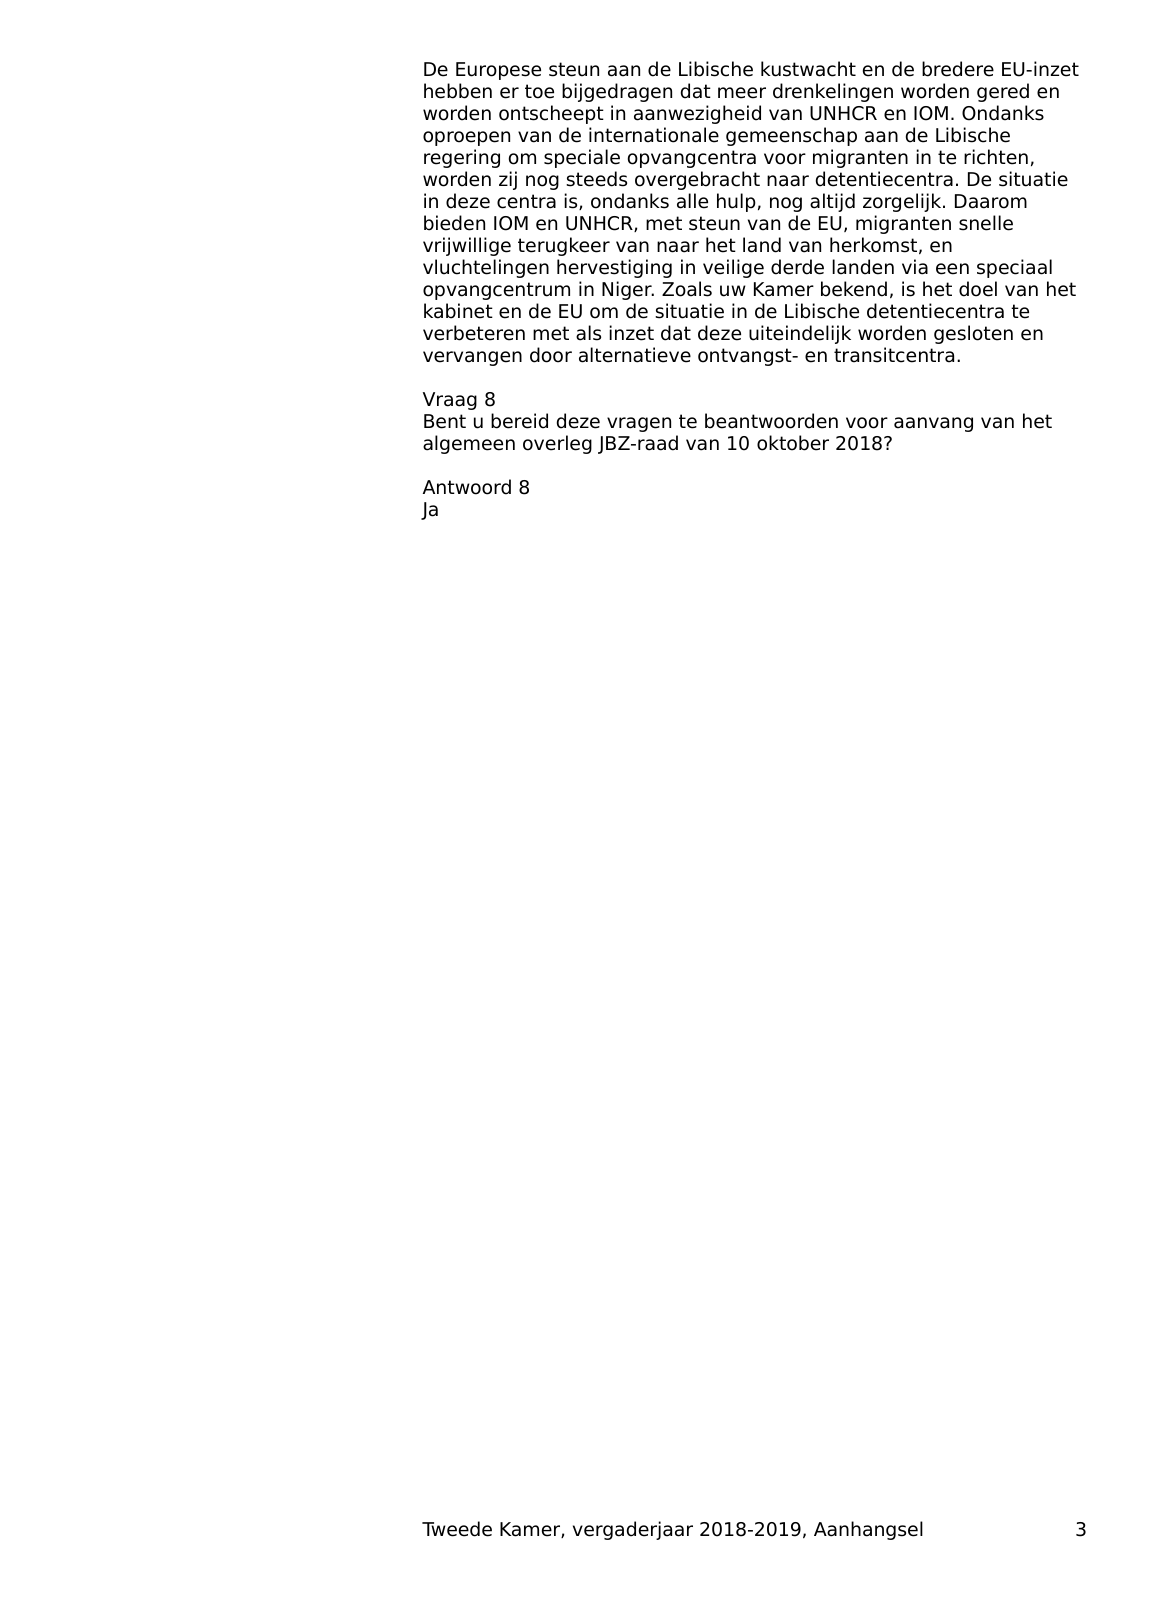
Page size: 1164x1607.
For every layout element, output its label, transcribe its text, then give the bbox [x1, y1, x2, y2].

text Bent u bereid deze vragen te beantwoorden voor aanvang van het algemeen overleg JBZ-raad van 10 oktober 2018? [422, 411, 1087, 455]
text Vraag 8 [422, 389, 1087, 411]
text Antwoord 8 [422, 477, 1087, 499]
text De Europese steun aan de Libische kustwacht en de bredere EU-inzet hebben er toe bijgedragen dat meer drenkelingen worden gered en worden ontscheept in aanwezigheid van UNHCR en IOM. Ondanks oproepen van de internationale gemeenschap aan de Libische regering om speciale opvangcentra voor migranten in te richten, worden zij nog steeds overgebracht naar detentiecentra. De situatie in deze centra is, ondanks alle hulp, nog altijd zorgelijk. Daarom bieden IOM en UNHCR, met steun van de EU, migranten snelle vrijwillige terugkeer van naar het land van herkomst, en vluchtelingen hervestiging in veilige derde landen via een speciaal opvangcentrum in Niger. Zoals uw Kamer bekend, is het doel van het kabinet en de EU om de situatie in de Libische detentiecentra te verbeteren met als inzet dat deze uiteindelijk worden gesloten en vervangen door alternatieve ontvangst- en transitcentra. [422, 59, 1087, 367]
text Ja [422, 499, 1087, 521]
